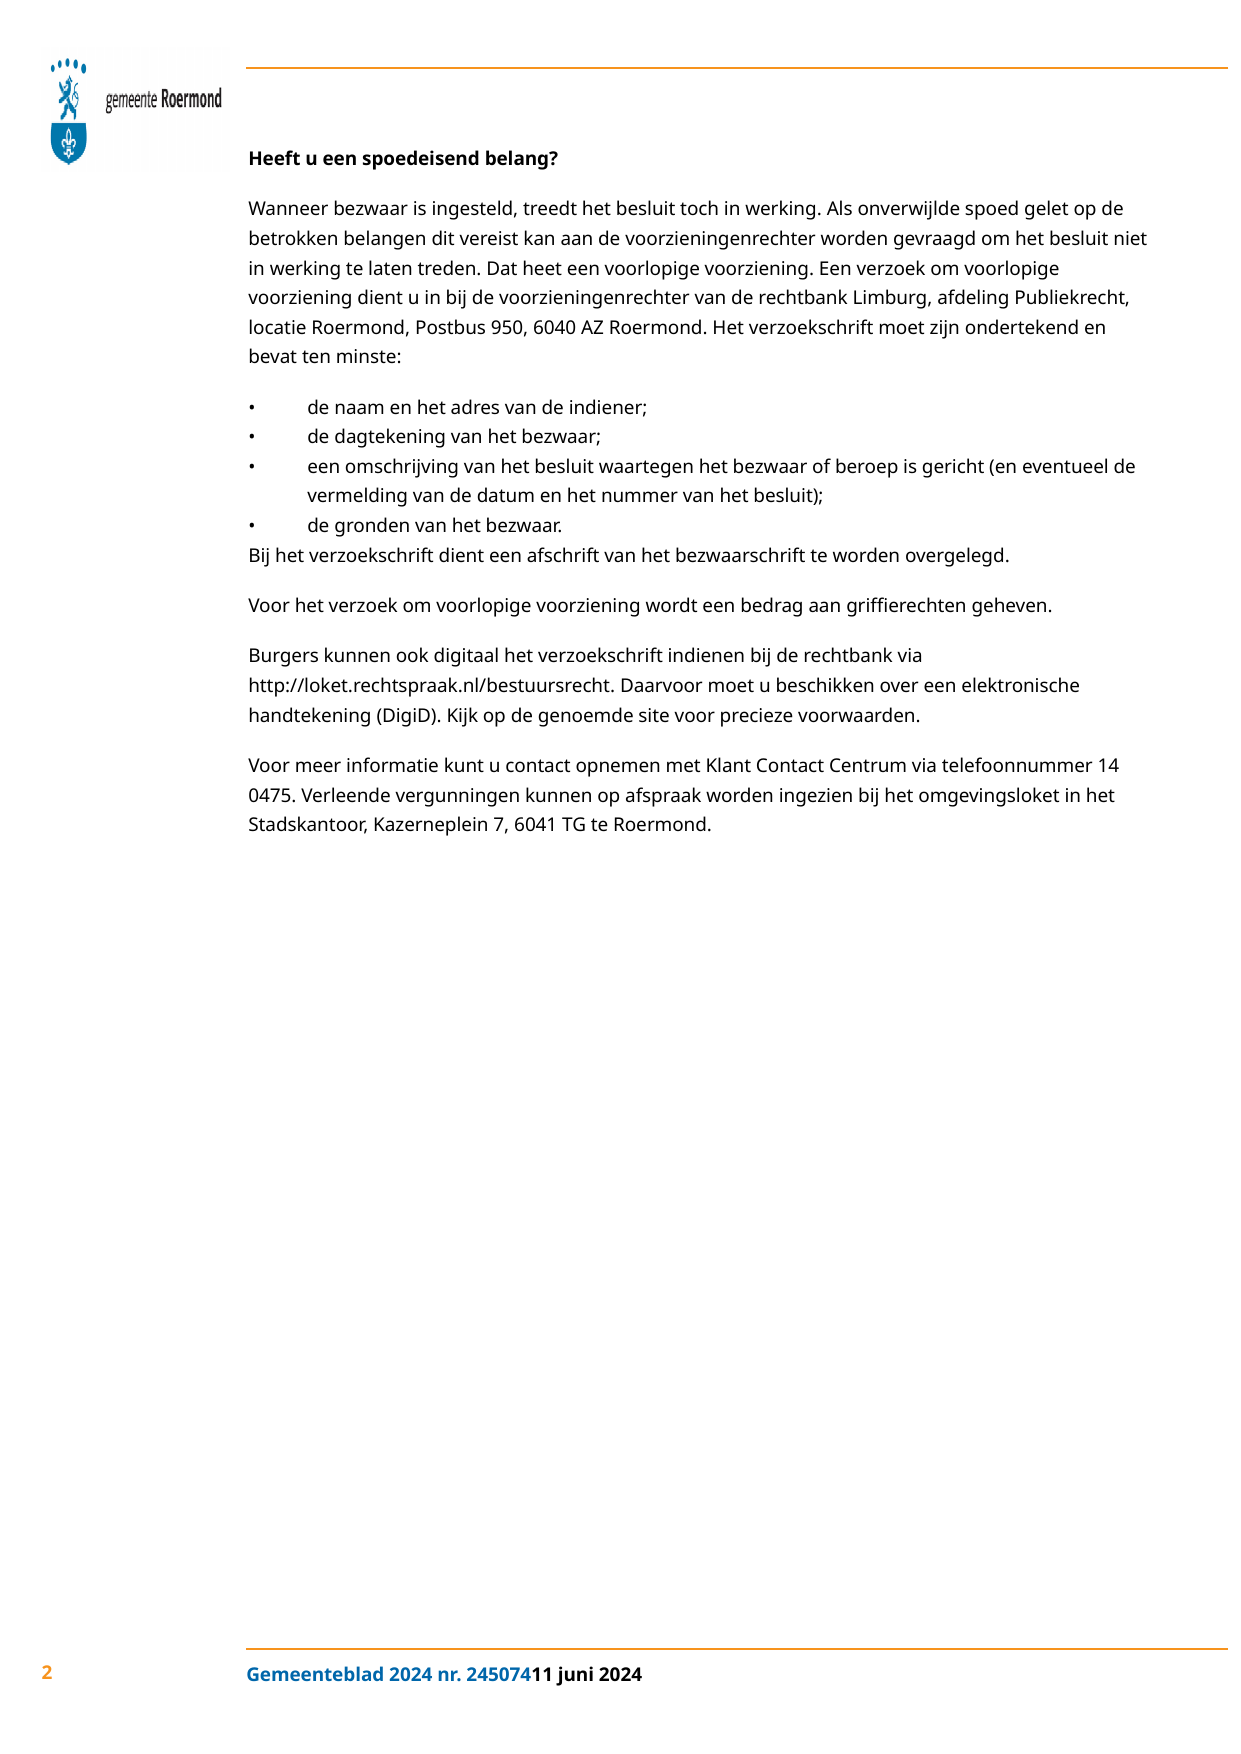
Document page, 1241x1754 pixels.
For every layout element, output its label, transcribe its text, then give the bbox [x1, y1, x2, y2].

text Bij het verzoekschrift dient een afschrift van het bezwaarschrift te worden overgelegd. [248, 542, 1152, 568]
picture [41, 47, 231, 172]
list de gronden van het bezwaar. [248, 512, 1152, 538]
list de naam en het adres van de indiener; [248, 394, 1152, 420]
list een omschrijving van het besluit waartegen het bezwaar of beroep is gericht (en eventueel de vermelding van de datum en het nummer van het besluit); [248, 453, 1152, 508]
text Voor het verzoek om voorlopige voorziening wordt een bedrag aan griffierechten geheven. [248, 592, 1152, 618]
text Voor meer informatie kunt u contact opnemen met Klant Contact Centrum via telefoonnummer 14 0475. Verleende vergunningen kunnen op afspraak worden ingezien bij het omgevingsloket in het Stadskantoor, Kazerneplein 7, 6041 TG te Roermond. [248, 752, 1152, 837]
text Heeft u een spoedeisend belang? [248, 145, 1152, 171]
text Burgers kunnen ook digitaal het verzoekschrift indienen bij de rechtbank via http://loket.rechtspraak.nl/bestuursrecht. Daarvoor moet u beschikken over een elektronische handtekening (DigiD). Kijk op de genoemde site voor precieze voorwaarden. [248, 643, 1152, 728]
list de dagtekening van het bezwaar; [248, 423, 1152, 449]
text Wanneer bezwaar is ingesteld, treedt het besluit toch in werking. Als onverwijlde spoed gelet op de betrokken belangen dit vereist kan aan de voorzieningenrechter worden gevraagd om het besluit niet in werking te laten treden. Dat heet een voorlopige voorziening. Een verzoek om voorlopige voorziening dient u in bij de voorzieningenrechter van de rechtbank Limburg, afdeling Publiekrecht, locatie Roermond, Postbus 950, 6040 AZ Roermond. Het verzoekschrift moet zijn ondertekend en bevat ten minste: [248, 196, 1152, 369]
